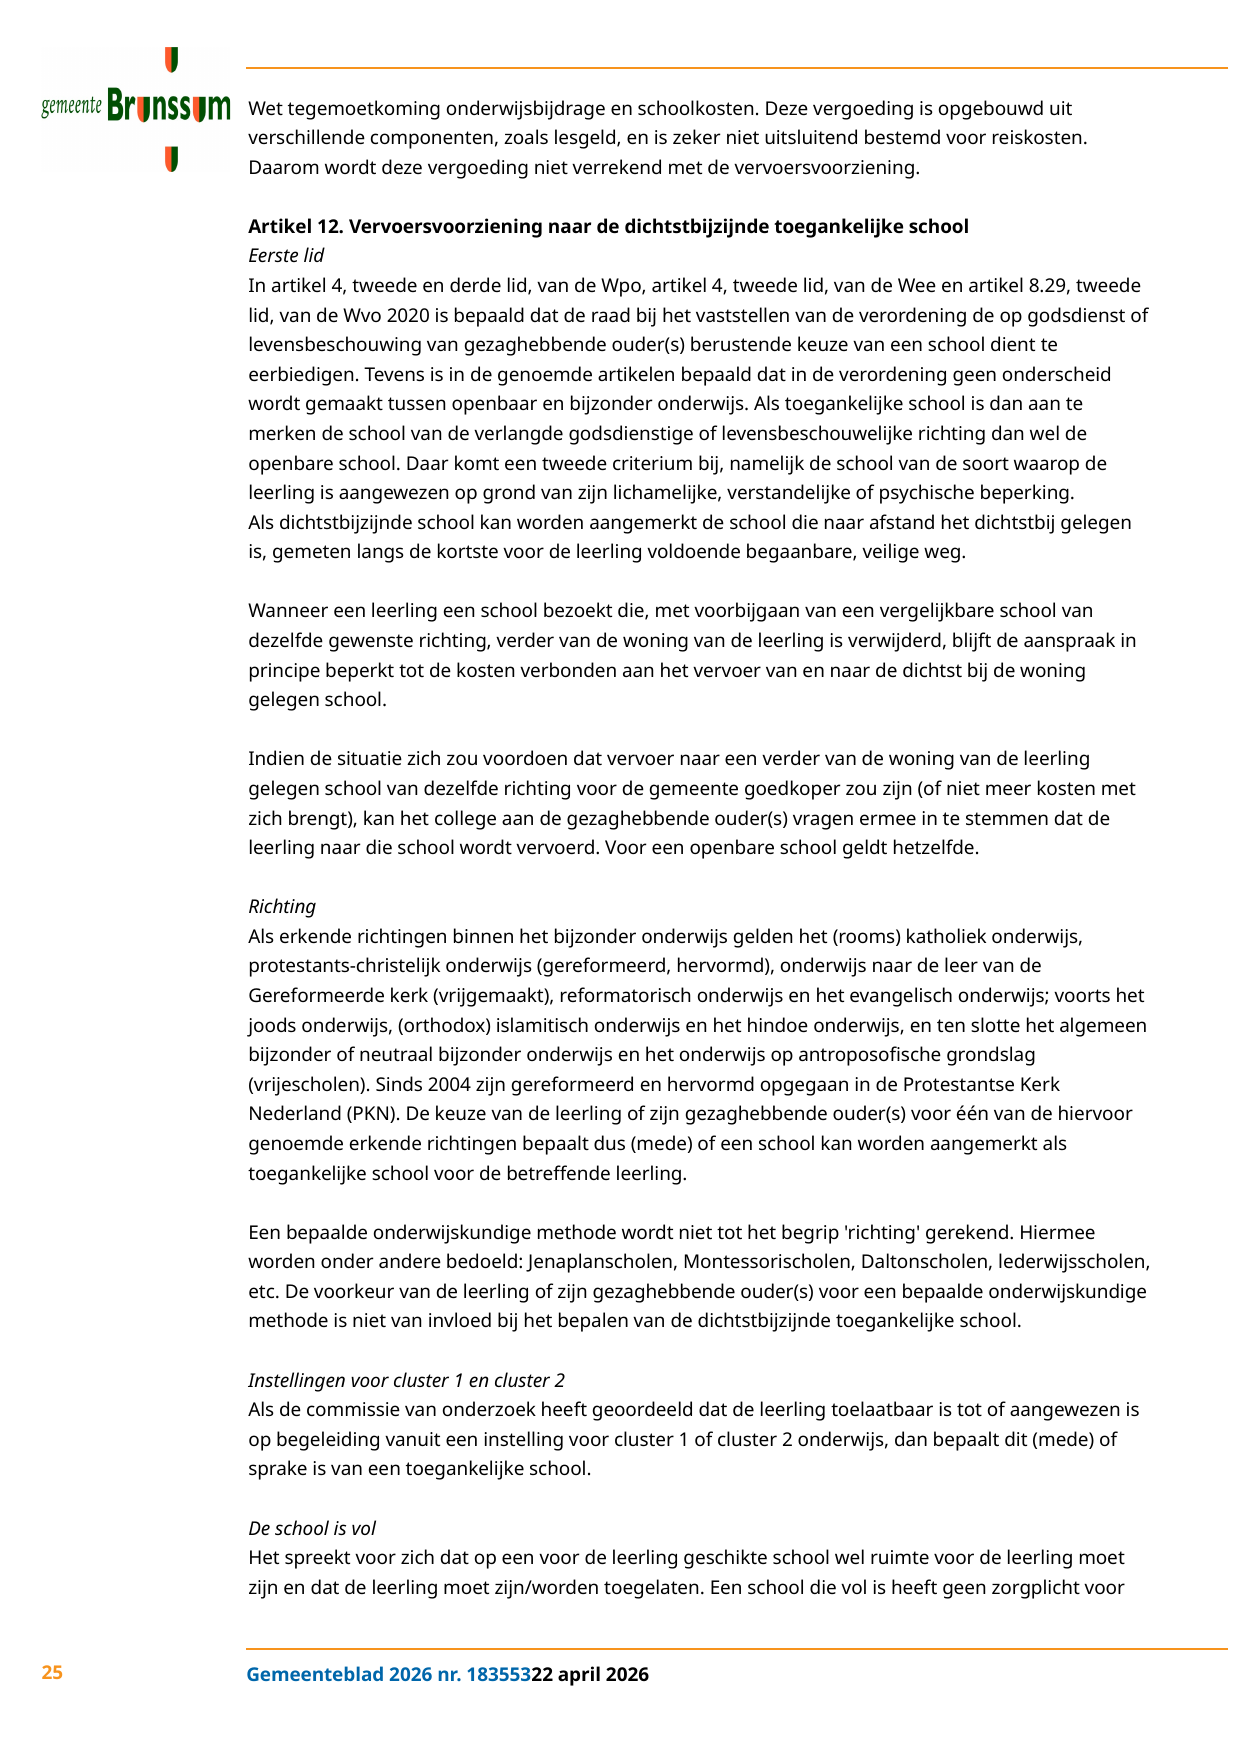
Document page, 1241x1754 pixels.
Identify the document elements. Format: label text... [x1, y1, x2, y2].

text Wanneer een leerling een school bezoekt die, met voorbijgaan van een vergelijkbare school van dezelfde gewenste richting, verder van de woning van de leerling is verwijderd, blijft de aanspraak in principe beperkt tot de kosten verbonden aan het vervoer van en naar de dichtst bij de woning gelegen school. [248, 598, 1152, 712]
text Als dichtstbijzijnde school kan worden aangemerkt de school die naar afstand het dichtstbij gelegen is, gemeten langs de kortste voor de leerling voldoende begaanbare, veilige weg. [248, 509, 1152, 564]
picture [41, 47, 231, 172]
text Wet tegemoetkoming onderwijsbijdrage en schoolkosten. Deze vergoeding is opgebouwd uit verschillende componenten, zoals lesgeld, en is zeker niet uitsluitend bestemd voor reiskosten. Daarom wordt deze vergoeding niet verrekend met de vervoersvoorziening. [248, 95, 1152, 180]
text Eerste lid [248, 243, 1152, 268]
text Richting [248, 893, 1152, 919]
text De school is vol [248, 1515, 1152, 1541]
text Als de commissie van onderzoek heeft geoordeeld dat de leerling toelaatbaar is tot of aangewezen is op begeleiding vanuit een instelling voor cluster 1 of cluster 2 onderwijs, dan bepaalt dit (mede) of sprake is van een toegankelijke school. [248, 1396, 1152, 1481]
text Het spreekt voor zich dat op een voor de leerling geschikte school wel ruimte voor de leerling moet zijn en dat de leerling moet zijn/worden toegelaten. Een school die vol is heeft geen zorgplicht voor [248, 1544, 1152, 1600]
text Een bepaalde onderwijskundige methode wordt niet tot het begrip 'richting' gerekend. Hiermee worden onder andere bedoeld: Jenaplanscholen, Montessorischolen, Daltonscholen, lederwijsscholen, etc. De voorkeur van de leerling of zijn gezaghebbende ouder(s) voor een bepaalde onderwijskundige methode is niet van invloed bij het bepalen van de dichtstbijzijnde toegankelijke school. [248, 1219, 1152, 1333]
text Indien de situatie zich zou voordoen dat vervoer naar een verder van de woning van de leerling gelegen school van dezelfde richting voor de gemeente goedkoper zou zijn (of niet meer kosten met zich brengt), kan het college aan de gezaghebbende ouder(s) vragen ermee in te stemmen dat de leerling naar die school wordt vervoerd. Voor een openbare school geldt hetzelfde. [248, 746, 1152, 860]
text In artikel 4, tweede en derde lid, van de Wpo, artikel 4, tweede lid, van de Wee en artikel 8.29, tweede lid, van de Wvo 2020 is bepaald dat de raad bij het vaststellen van de verordening de op godsdienst of levensbeschouwing van gezaghebbende ouder(s) berustende keuze van een school dient te eerbiedigen. Tevens is in de genoemde artikelen bepaald dat in de verordening geen onderscheid wordt gemaakt tussen openbaar en bijzonder onderwijs. Als toegankelijke school is dan aan te merken de school van de verlangde godsdienstige of levensbeschouwelijke richting dan wel de openbare school. Daar komt een tweede criterium bij, namelijk de school van de soort waarop de leerling is aangewezen op grond van zijn lichamelijke, verstandelijke of psychische beperking. [248, 272, 1152, 505]
text Instellingen voor cluster 1 en cluster 2 [248, 1367, 1152, 1393]
text Artikel 12. Vervoersvoorziening naar de dichtstbijzijnde toegankelijke school [248, 213, 1152, 239]
text Als erkende richtingen binnen het bijzonder onderwijs gelden het (rooms) katholiek onderwijs, protestants-christelijk onderwijs (gereformeerd, hervormd), onderwijs naar de leer van de Gereformeerde kerk (vrijgemaakt), reformatorisch onderwijs en het evangelisch onderwijs; voorts het joods onderwijs, (orthodox) islamitisch onderwijs en het hindoe onderwijs, en ten slotte het algemeen bijzonder of neutraal bijzonder onderwijs en het onderwijs op antroposofische grondslag (vrijescholen). Sinds 2004 zijn gereformeerd en hervormd opgegaan in de Protestantse Kerk Nederland (PKN). De keuze van de leerling of zijn gezaghebbende ouder(s) voor één van de hiervoor genoemde erkende richtingen bepaalt dus (mede) of een school kan worden aangemerkt als toegankelijke school voor de betreffende leerling. [248, 923, 1152, 1186]
